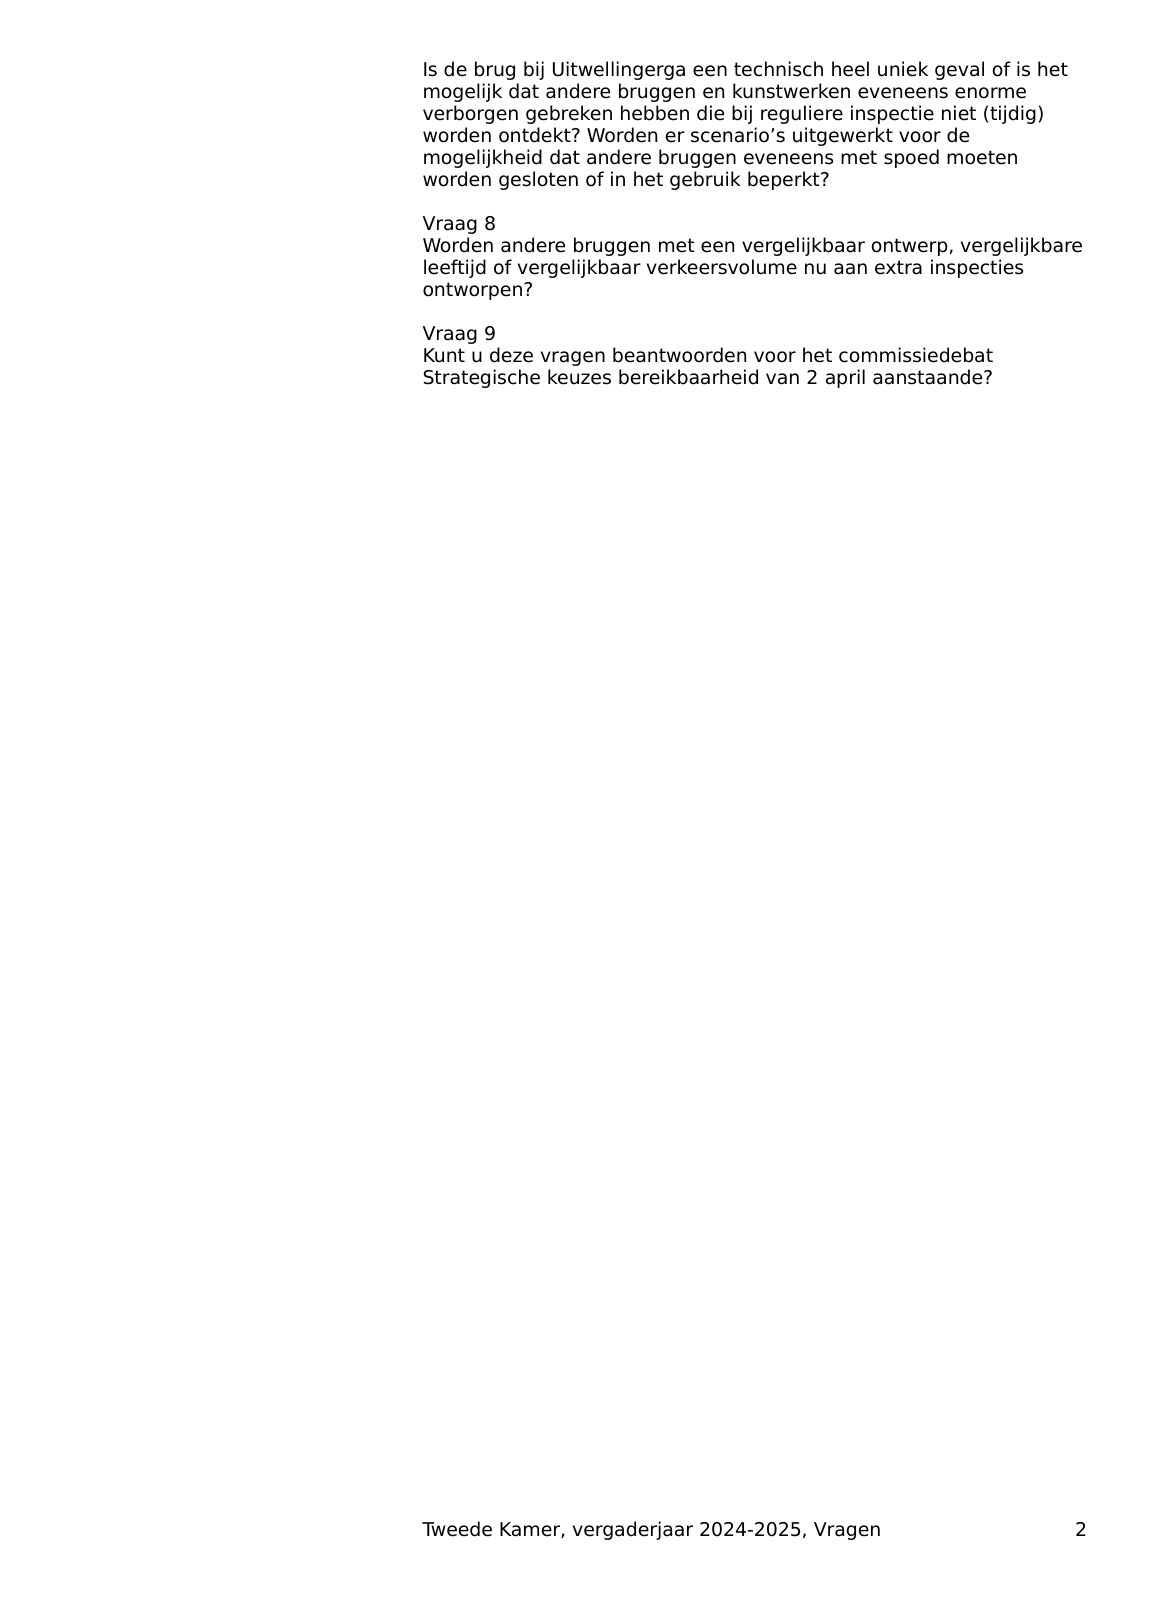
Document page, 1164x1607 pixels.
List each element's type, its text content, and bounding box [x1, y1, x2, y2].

text Vraag 8 [422, 213, 1087, 235]
text Worden andere bruggen met een vergelijkbaar ontwerp, vergelijkbare leeftijd of vergelijkbaar verkeersvolume nu aan extra inspecties ontworpen? [422, 235, 1087, 301]
text Kunt u deze vragen beantwoorden voor het commissiedebat Strategische keuzes bereikbaarheid van 2 april aanstaande? [422, 345, 1087, 389]
text Vraag 9 [422, 323, 1087, 345]
text Is de brug bij Uitwellingerga een technisch heel uniek geval of is het mogelijk dat andere bruggen en kunstwerken eveneens enorme verborgen gebreken hebben die bij reguliere inspectie niet (tijdig) worden ontdekt? Worden er scenario’s uitgewerkt voor de mogelijkheid dat andere bruggen eveneens met spoed moeten worden gesloten of in het gebruik beperkt? [422, 59, 1087, 191]
